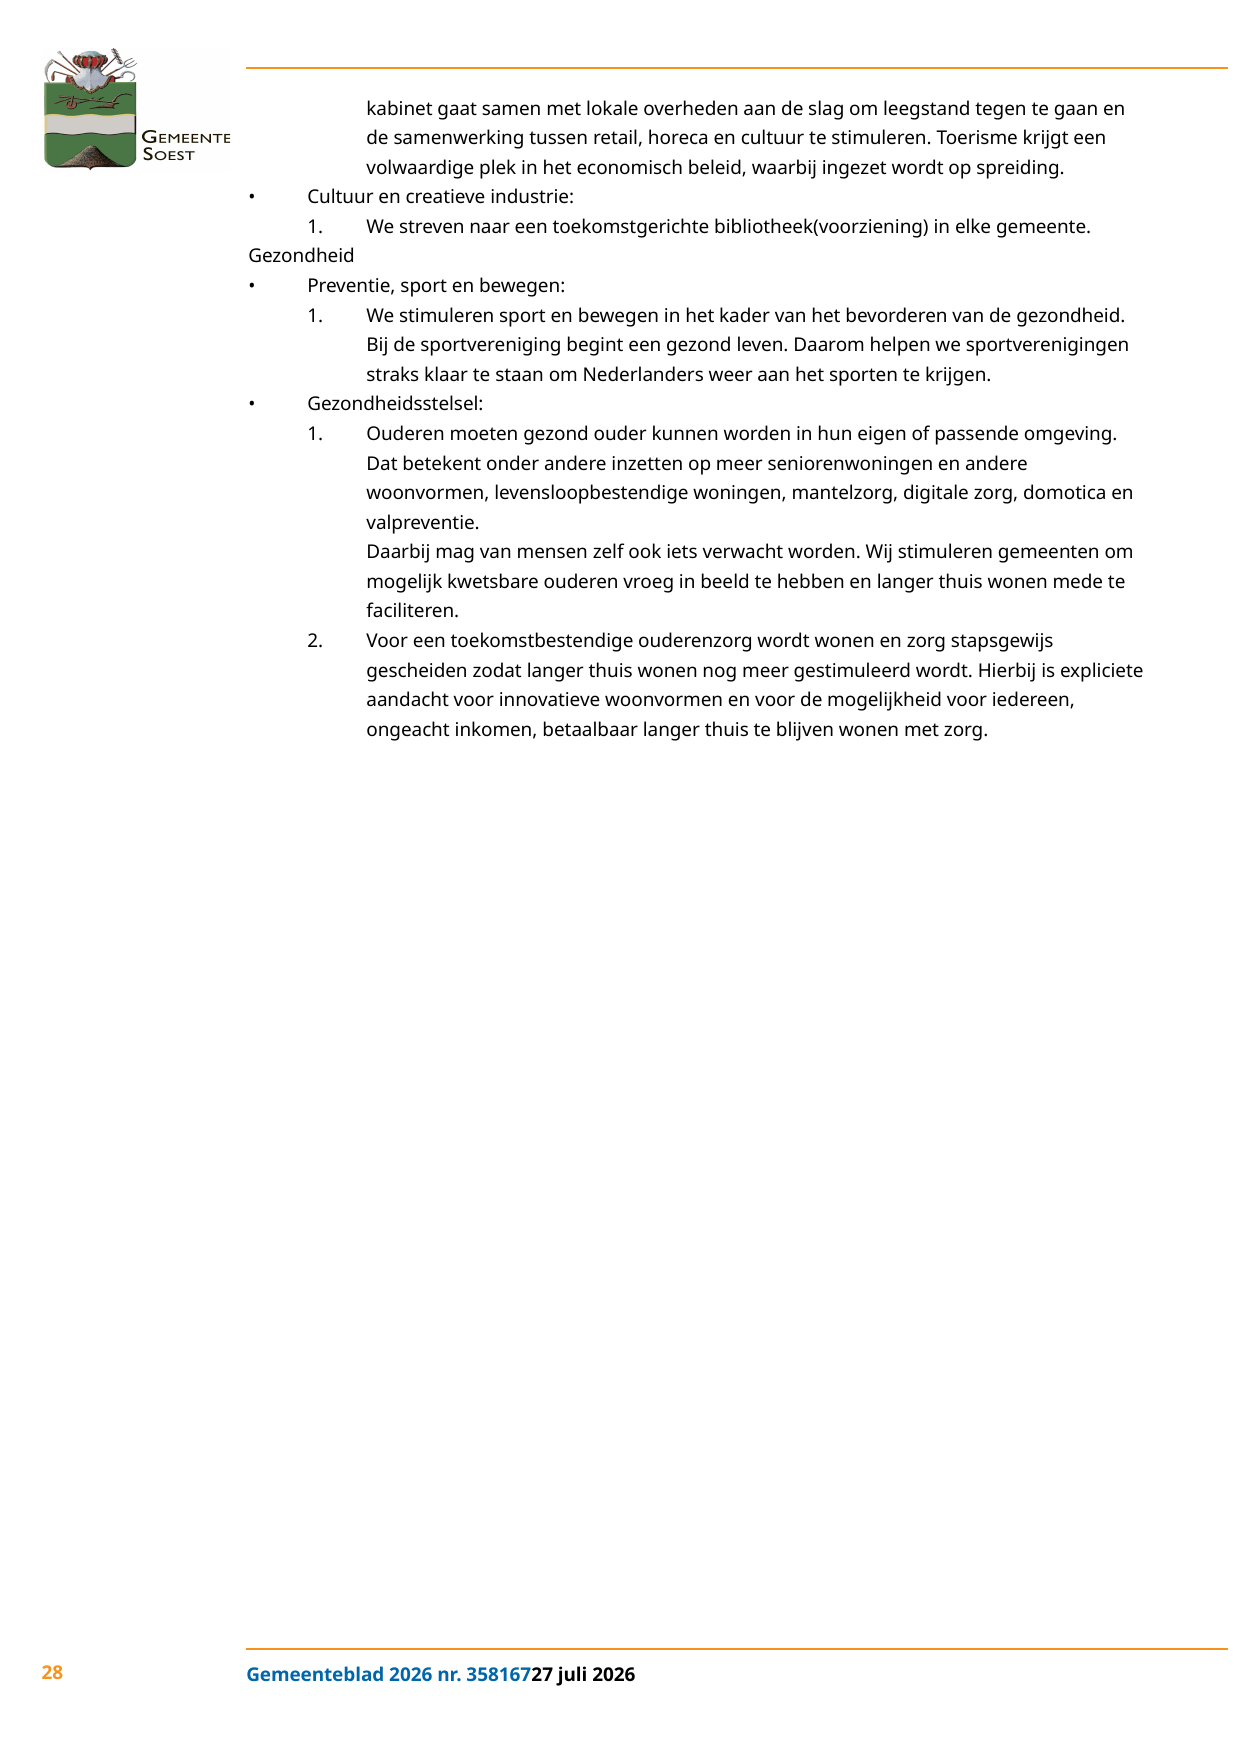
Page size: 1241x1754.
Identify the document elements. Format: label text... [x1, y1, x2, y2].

text Gezondheid [248, 243, 1152, 268]
list Ouderen moeten gezond ouder kunnen worden in hun eigen of passende omgeving. Dat betekent onder andere inzetten op meer seniorenwoningen en andere woonvormen, levensloopbestendige woningen, mantelzorg, digitale zorg, domotica en valpreventie. [307, 420, 1152, 535]
picture [41, 47, 231, 172]
list We stimuleren sport en bewegen in het kader van het bevorderen van de gezondheid. Bij de sportvereniging begint een gezond leven. Daarom helpen we sportverenigingen straks klaar te staan om Nederlanders weer aan het sporten te krijgen. [307, 302, 1152, 387]
list Cultuur en creatieve industrie: [248, 183, 1152, 209]
list kabinet gaat samen met lokale overheden aan de slag om leegstand tegen te gaan en de samenwerking tussen retail, horeca en cultuur te stimuleren. Toerisme krijgt een volwaardige plek in het economisch beleid, waarbij ingezet wordt op spreiding. [307, 95, 1152, 180]
list Preventie, sport en bewegen: [248, 272, 1152, 298]
list We streven naar een toekomstgerichte bibliotheek(voorziening) in elke gemeente. [307, 213, 1152, 239]
list Voor een toekomstbestendige ouderenzorg wordt wonen en zorg stapsgewijs gescheiden zodat langer thuis wonen nog meer gestimuleerd wordt. Hierbij is expliciete aandacht voor innovatieve woonvormen en voor de mogelijkheid voor iedereen, ongeacht inkomen, betaalbaar langer thuis te blijven wonen met zorg. [307, 627, 1152, 742]
list Daarbij mag van mensen zelf ook iets verwacht worden. Wij stimuleren gemeenten om mogelijk kwetsbare ouderen vroeg in beeld te hebben en langer thuis wonen mede te faciliteren. [307, 538, 1152, 623]
list Gezondheidsstelsel: [248, 391, 1152, 416]
